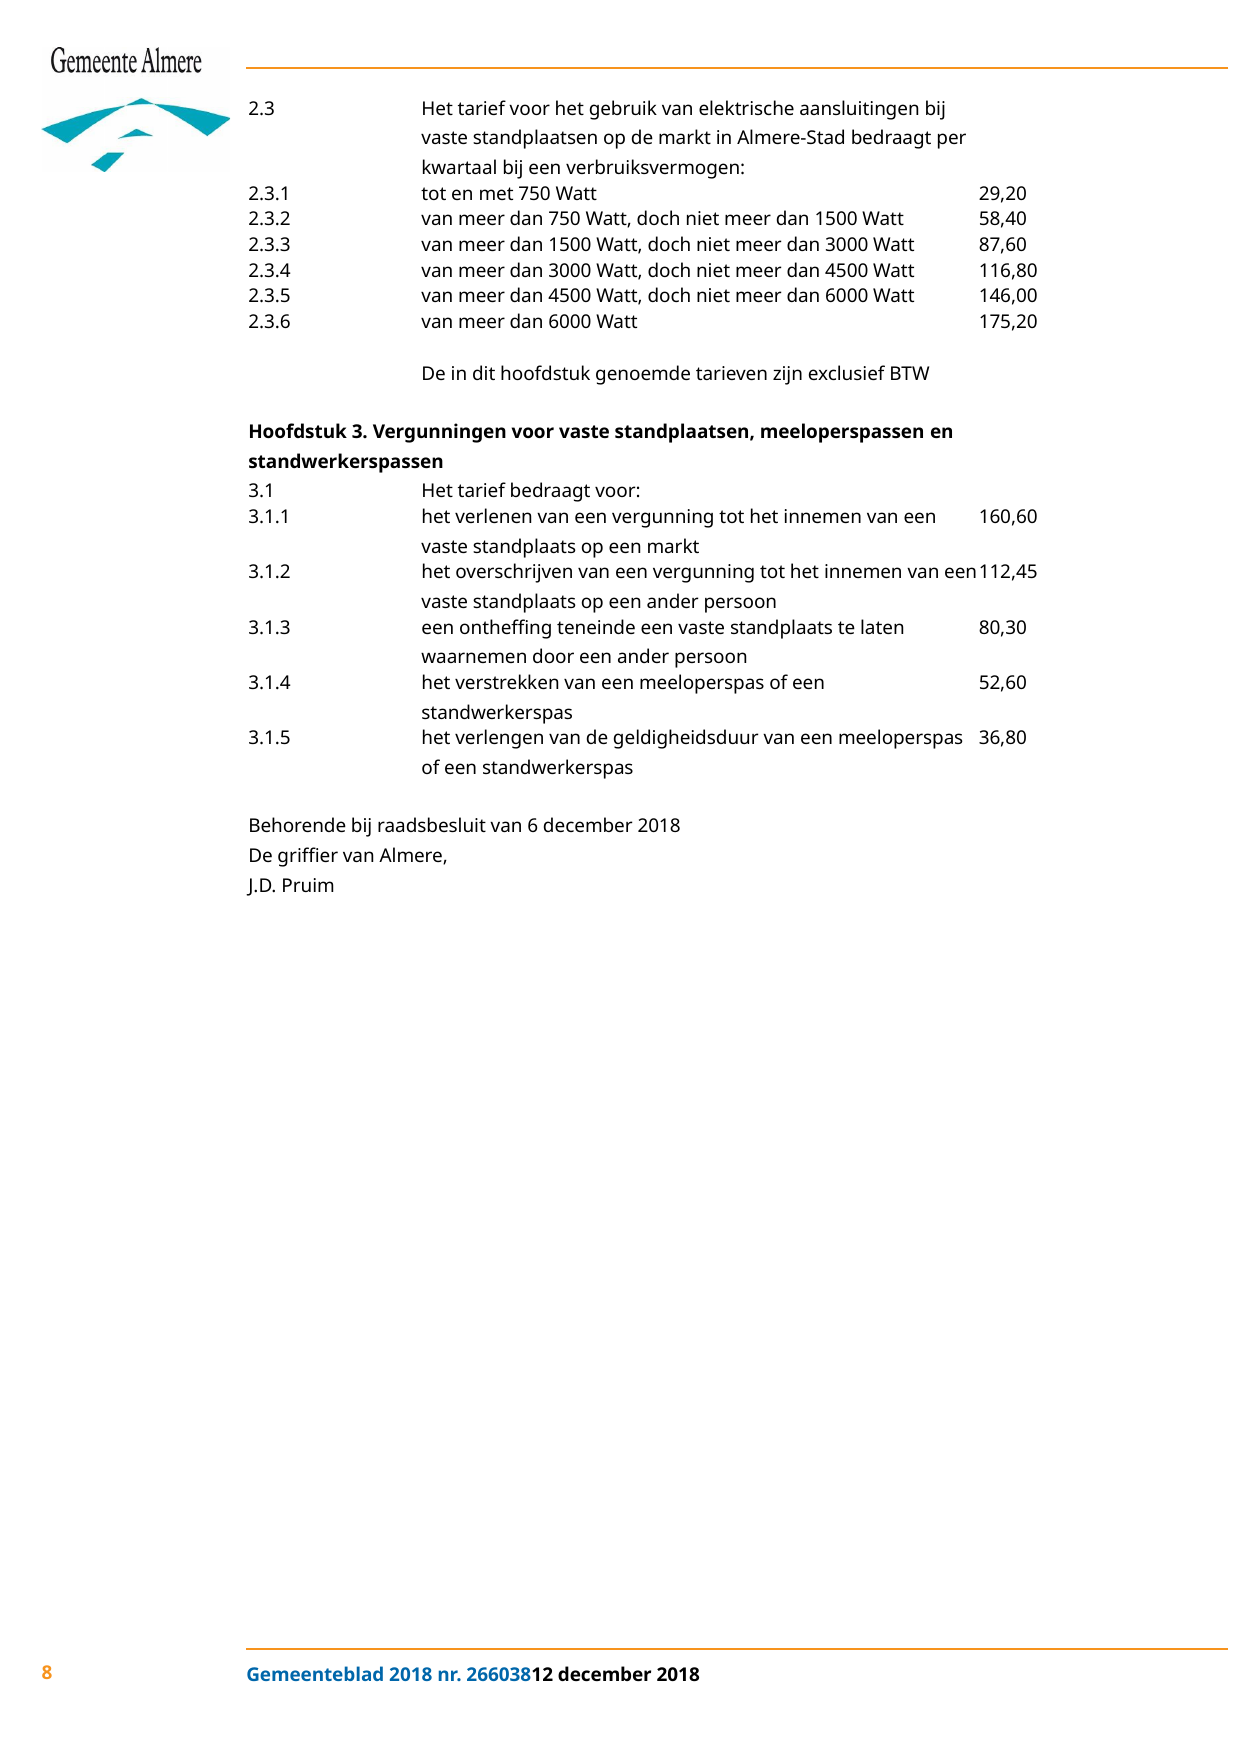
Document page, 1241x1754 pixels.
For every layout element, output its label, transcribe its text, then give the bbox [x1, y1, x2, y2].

table_cell 2.3.6 [248, 308, 421, 334]
table_cell 52,60 [979, 669, 1152, 724]
table_cell 116,80 [979, 257, 1152, 283]
table_cell [979, 95, 1152, 180]
table_cell [979, 334, 1152, 360]
table_cell 3.1.2 [248, 559, 421, 614]
table_cell van meer dan 3000 Watt, doch niet meer dan 4500 Watt [421, 257, 978, 283]
table_cell van meer dan 1500 Watt, doch niet meer dan 3000 Watt [421, 231, 978, 257]
table_cell 29,20 [979, 180, 1152, 205]
text J.D. Pruim [248, 872, 1152, 898]
table_cell [421, 334, 978, 360]
table_cell van meer dan 6000 Watt [421, 308, 978, 334]
table_cell 112,45 [979, 559, 1152, 614]
table_cell 3.1.1 [248, 503, 421, 559]
table_cell De in dit hoofdstuk genoemde tarieven zijn exclusief BTW [421, 360, 978, 386]
table_header 3.1 [248, 478, 421, 503]
table_cell 2.3.3 [248, 231, 421, 257]
table_cell 2.3.2 [248, 205, 421, 231]
table_header [979, 478, 1152, 503]
table_cell 175,20 [979, 308, 1152, 334]
table_cell tot en met 750 Watt [421, 180, 978, 205]
table_cell 2.3.1 [248, 180, 421, 205]
table_cell 3.1.5 [248, 725, 421, 780]
table_cell een ontheffing teneinde een vaste standplaats te laten waarnemen door een ander persoon [421, 614, 978, 669]
table_cell 36,80 [979, 725, 1152, 780]
table_cell 3.1.3 [248, 614, 421, 669]
table_cell [248, 360, 421, 386]
table_cell 160,60 [979, 503, 1152, 559]
table_cell [248, 334, 421, 360]
table_header Het tarief bedraagt voor: [421, 478, 978, 503]
table_cell Het tarief voor het gebruik van elektrische aansluitingen bij vaste standplaatsen op de markt in Almere-Stad bedraagt per kwartaal bij een verbruiksvermogen: [421, 95, 978, 180]
table_cell van meer dan 750 Watt, doch niet meer dan 1500 Watt [421, 205, 978, 231]
table_cell het verlenen van een vergunning tot het innemen van een vaste standplaats op een markt [421, 503, 978, 559]
table_cell het overschrijven van een vergunning tot het innemen van een vaste standplaats op een ander persoon [421, 559, 978, 614]
table_cell het verstrekken van een meeloperspas of een standwerkerspas [421, 669, 978, 724]
table_cell het verlengen van de geldigheidsduur van een meeloperspas of een standwerkerspas [421, 725, 978, 780]
text Hoofdstuk 3. Vergunningen voor vaste standplaatsen, meeloperspassen en standwerkerspassen [248, 418, 1152, 474]
table_cell 146,00 [979, 283, 1152, 308]
table_cell 3.1.4 [248, 669, 421, 724]
table_cell 58,40 [979, 205, 1152, 231]
table_cell 87,60 [979, 231, 1152, 257]
table_cell van meer dan 4500 Watt, doch niet meer dan 6000 Watt [421, 283, 978, 308]
table_cell 2.3.5 [248, 283, 421, 308]
text Behorende bij raadsbesluit van 6 december 2018 [248, 813, 1152, 838]
table_cell 2.3 [248, 95, 421, 180]
table_cell 2.3.4 [248, 257, 421, 283]
picture [41, 47, 231, 172]
table_cell [979, 360, 1152, 386]
table_cell 80,30 [979, 614, 1152, 669]
text De griffier van Almere, [248, 842, 1152, 868]
